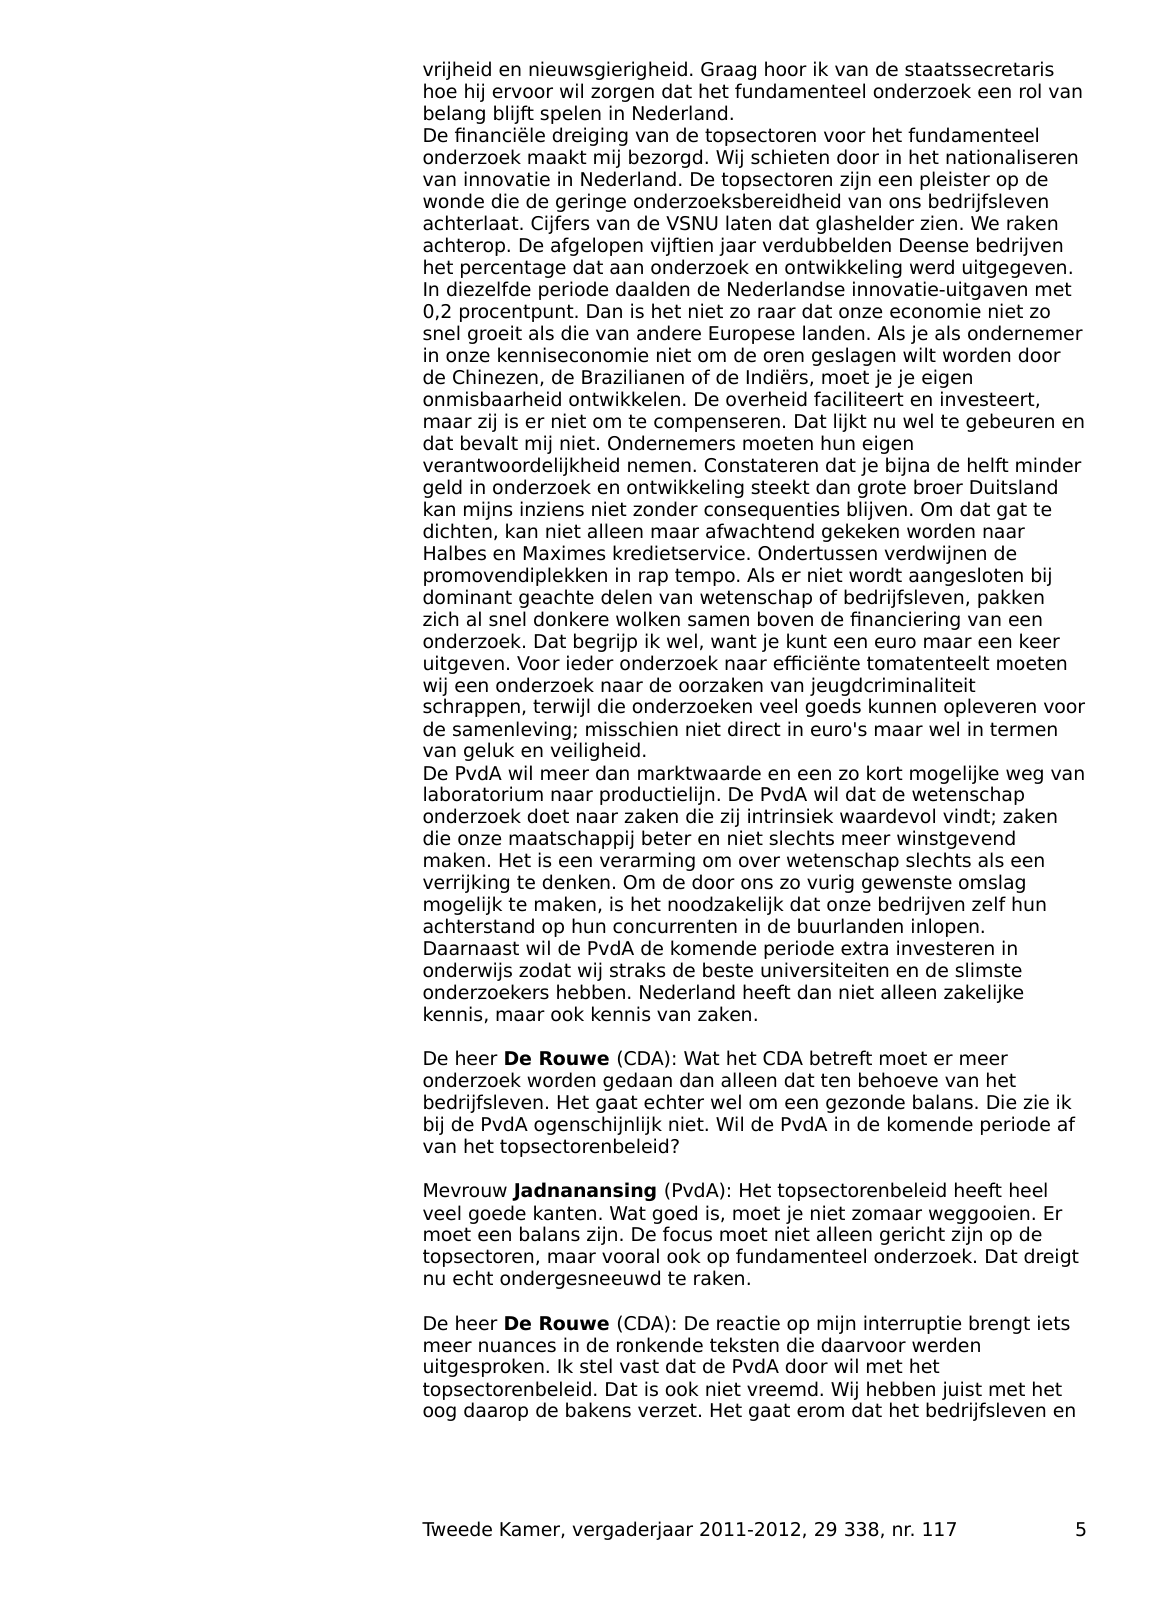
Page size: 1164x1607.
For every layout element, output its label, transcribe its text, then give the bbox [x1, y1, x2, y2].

text De PvdA wil meer dan marktwaarde en een zo kort mogelijke weg van laboratorium naar productielijn. De PvdA wil dat de wetenschap onderzoek doet naar zaken die zij intrinsiek waardevol vindt; zaken die onze maatschappij beter en niet slechts meer winstgevend maken. Het is een verarming om over wetenschap slechts als een verrijking te denken. Om de door ons zo vurig gewenste omslag mogelijk te maken, is het noodzakelijk dat onze bedrijven zelf hun achterstand op hun concurrenten in de buurlanden inlopen. Daarnaast wil de PvdA de komende periode extra investeren in onderwijs zodat wij straks de beste universiteiten en de slimste onderzoekers hebben. Nederland heeft dan niet alleen zakelijke kennis, maar ook kennis van zaken. [422, 762, 1087, 1026]
text De financiële dreiging van de topsectoren voor het fundamenteel onderzoek maakt mij bezorgd. Wij schieten door in het nationaliseren van innovatie in Nederland. De topsectoren zijn een pleister op de wonde die de geringe onderzoeksbereidheid van ons bedrijfsleven achterlaat. Cijfers van de VSNU laten dat glashelder zien. We raken achterop. De afgelopen vijftien jaar verdubbelden Deense bedrijven het percentage dat aan onderzoek en ontwikkeling werd uitgegeven. In diezelfde periode daalden de Nederlandse innovatie-uitgaven met 0,2 procentpunt. Dan is het niet zo raar dat onze economie niet zo snel groeit als die van andere Europese landen. Als je als ondernemer in onze kenniseconomie niet om de oren geslagen wilt worden door de Chinezen, de Brazilianen of de Indiërs, moet je je eigen onmisbaarheid ontwikkelen. De overheid faciliteert en investeert, maar zij is er niet om te compenseren. Dat lijkt nu wel te gebeuren en dat bevalt mij niet. Ondernemers moeten hun eigen verantwoordelijkheid nemen. Constateren dat je bijna de helft minder geld in onderzoek en ontwikkeling steekt dan grote broer Duitsland kan mijns inziens niet zonder consequenties blijven. Om dat gat te dichten, kan niet alleen maar afwachtend gekeken worden naar Halbes en Maximes kredietservice. Ondertussen verdwijnen de promovendiplekken in rap tempo. Als er niet wordt aangesloten bij dominant geachte delen van wetenschap of bedrijfsleven, pakken zich al snel donkere wolken samen boven de financiering van een onderzoek. Dat begrijp ik wel, want je kunt een euro maar een keer uitgeven. Voor ieder onderzoek naar efficiënte tomatenteelt moeten wij een onderzoek naar de oorzaken van jeugdcriminaliteit schrappen, terwijl die onderzoeken veel goeds kunnen opleveren voor de samenleving; misschien niet direct in euro's maar wel in termen van geluk en veiligheid. [422, 125, 1087, 762]
text De heer De Rouwe (CDA): De reactie op mijn interruptie brengt iets meer nuances in de ronkende teksten die daarvoor werden uitgesproken. Ik stel vast dat de PvdA door wil met het topsectorenbeleid. Dat is ook niet vreemd. Wij hebben juist met het oog daarop de bakens verzet. Het gaat erom dat het bedrijfsleven en [422, 1312, 1087, 1422]
text vrijheid en nieuwsgierigheid. Graag hoor ik van de staatssecretaris hoe hij ervoor wil zorgen dat het fundamenteel onderzoek een rol van belang blijft spelen in Nederland. [422, 59, 1087, 125]
text De heer De Rouwe (CDA): Wat het CDA betreft moet er meer onderzoek worden gedaan dan alleen dat ten behoeve van het bedrijfsleven. Het gaat echter wel om een gezonde balans. Die zie ik bij de PvdA ogenschijnlijk niet. Wil de PvdA in de komende periode af van het topsectorenbeleid? [422, 1048, 1087, 1158]
text Mevrouw Jadnanansing (PvdA): Het topsectorenbeleid heeft heel veel goede kanten. Wat goed is, moet je niet zomaar weggooien. Er moet een balans zijn. De focus moet niet alleen gericht zijn op de topsectoren, maar vooral ook op fundamenteel onderzoek. Dat dreigt nu echt ondergesneeuwd te raken. [422, 1180, 1087, 1290]
